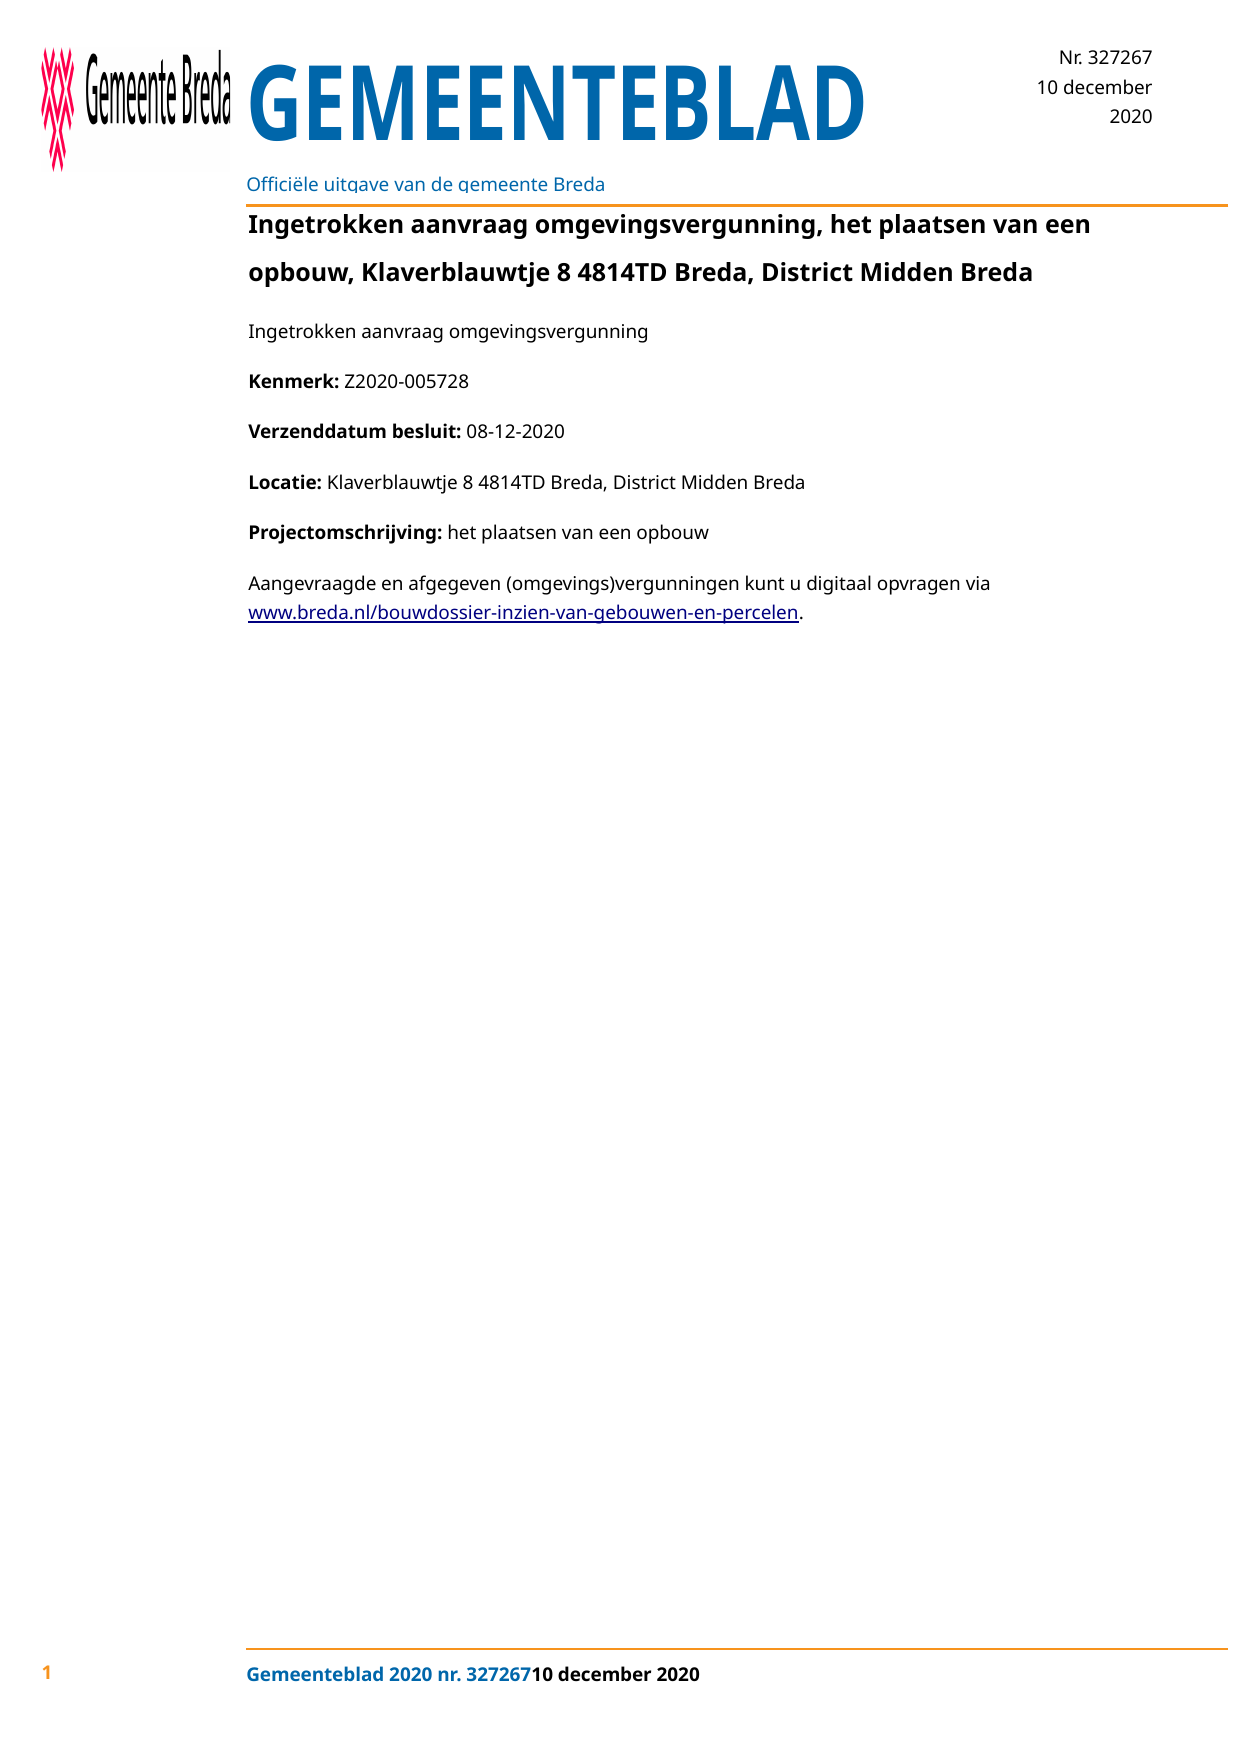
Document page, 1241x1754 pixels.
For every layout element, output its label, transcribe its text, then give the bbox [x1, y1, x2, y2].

text Kenmerk: Z2020-005728 [248, 368, 1152, 394]
text Verzenddatum besluit: 08-12-2020 [248, 419, 1152, 444]
text Ingetrokken aanvraag omgevingsvergunning [248, 318, 1152, 344]
picture [41, 47, 231, 172]
text Ingetrokken aanvraag omgevingsvergunning, het plaatsen van een opbouw, Klaverblauwtje 8 4814TD Breda, District Midden Breda [248, 207, 1152, 288]
text Projectomschrijving: het plaatsen van een opbouw [248, 519, 1152, 545]
text Aangevraagde en afgegeven (omgevings)vergunningen kunt u digitaal opvragen via www.breda.nl/bouwdossier-inzien-van-gebouwen-en-percelen. [248, 570, 1152, 625]
text Locatie: Klaverblauwtje 8 4814TD Breda, District Midden Breda [248, 469, 1152, 495]
